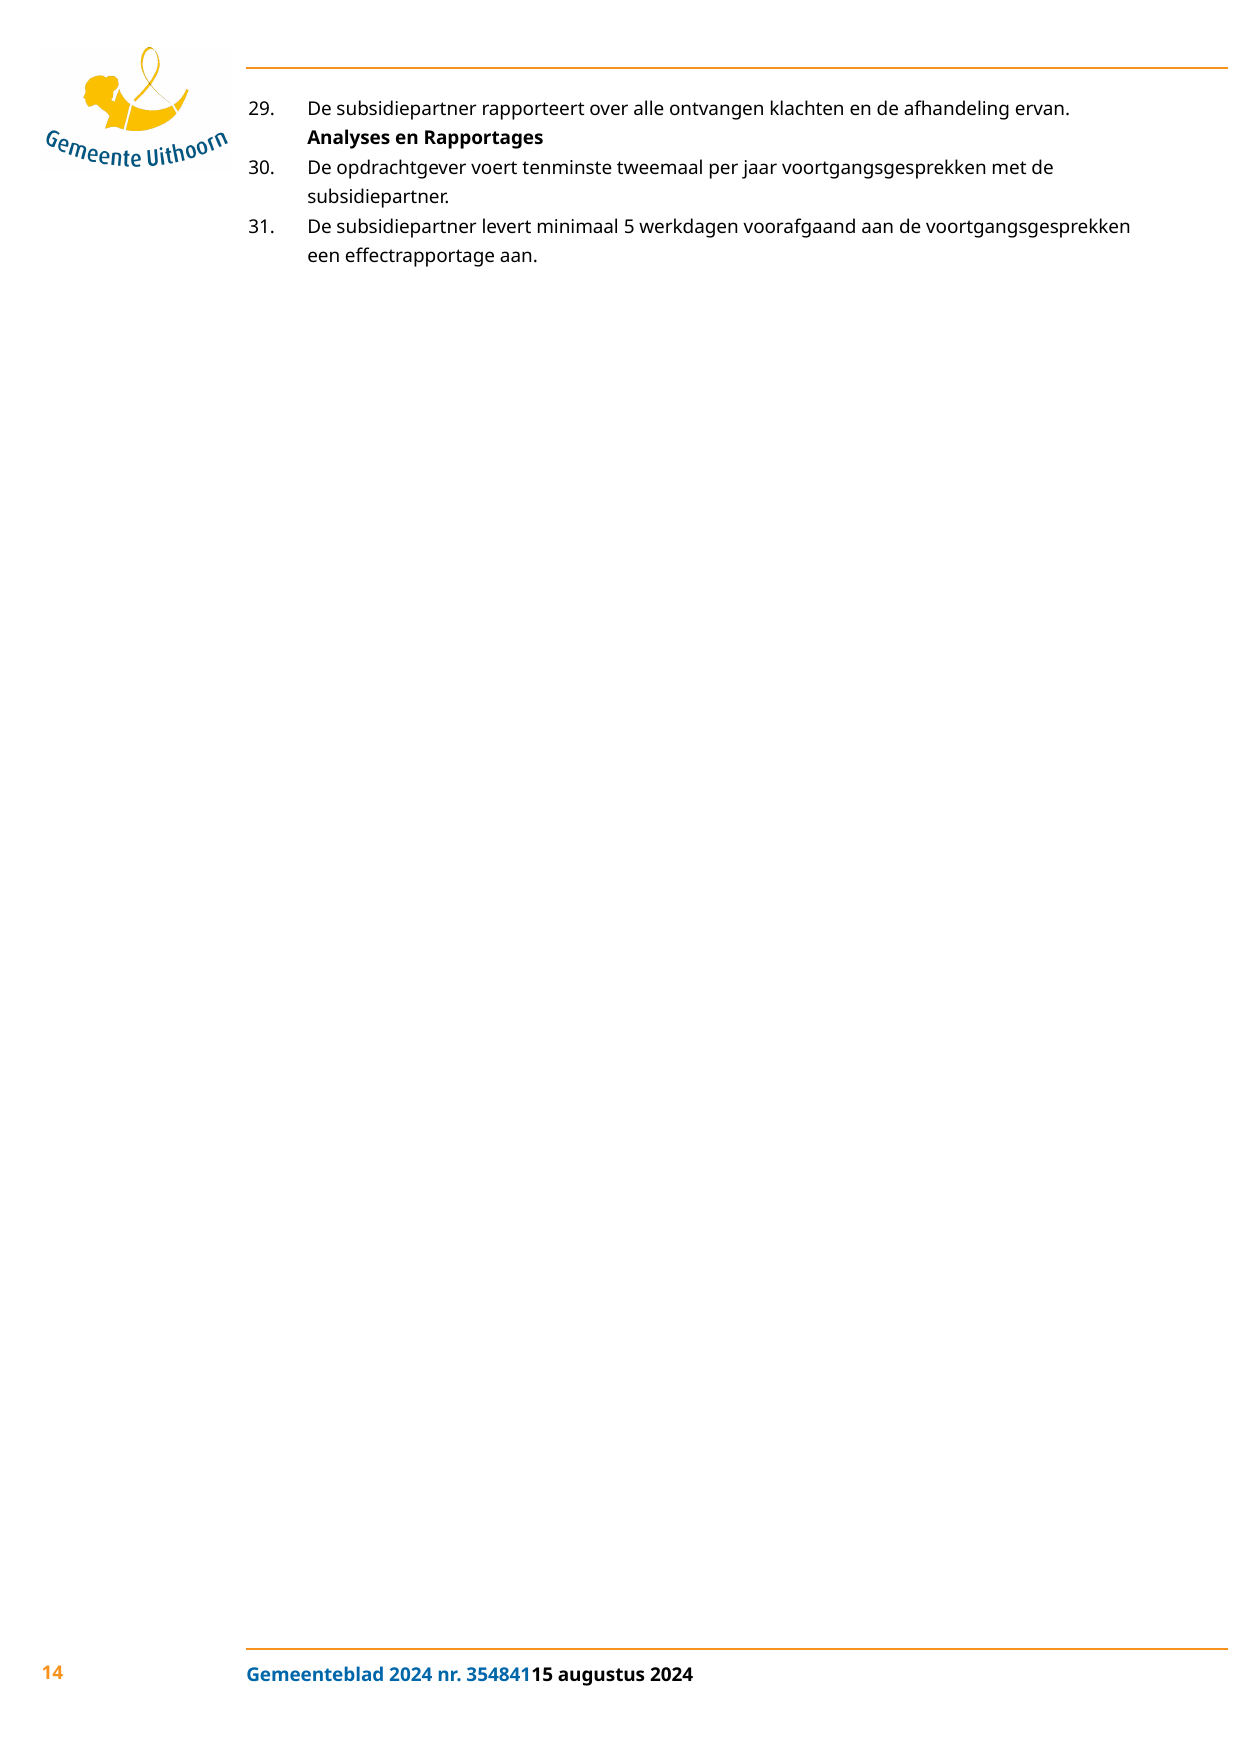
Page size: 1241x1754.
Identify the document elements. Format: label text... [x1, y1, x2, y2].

list De subsidiepartner rapporteert over alle ontvangen klachten en de afhandeling ervan. [248, 95, 1152, 121]
picture [41, 47, 231, 172]
list De subsidiepartner levert minimaal 5 werkdagen voorafgaand aan de voortgangsgesprekken een effectrapportage aan. [248, 213, 1152, 268]
list De opdrachtgever voert tenminste tweemaal per jaar voortgangsgesprekken met de subsidiepartner. [248, 154, 1152, 209]
list Analyses en Rapportages [248, 124, 1152, 150]
